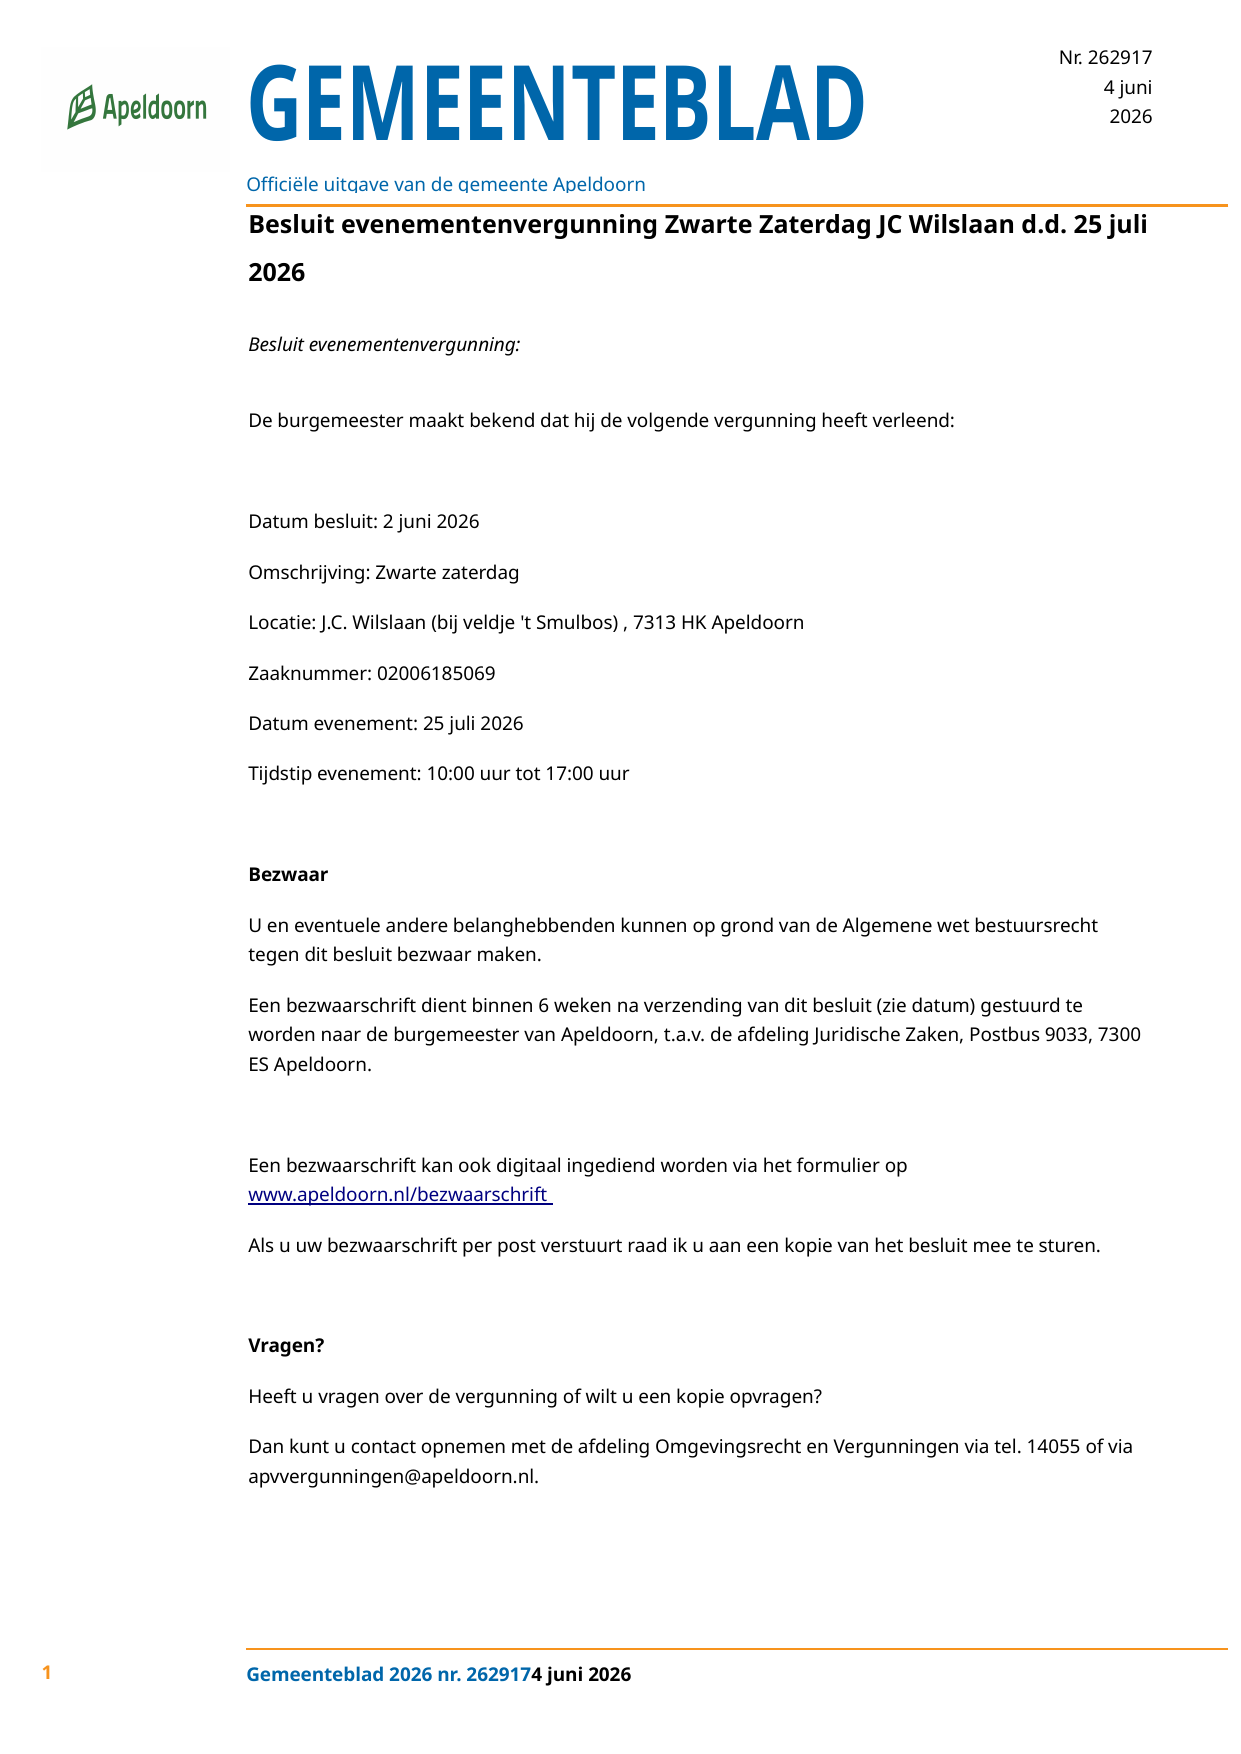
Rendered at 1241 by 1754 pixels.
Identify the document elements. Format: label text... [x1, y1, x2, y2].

text Besluit evenementenvergunning Zwarte Zaterdag JC Wilslaan d.d. 25 juli 2026 [248, 207, 1152, 288]
text Besluit evenementenvergunning: [248, 331, 1152, 357]
text De burgemeester maakt bekend dat hij de volgende vergunning heeft verleend: [248, 408, 1152, 433]
text Als u uw bezwaarschrift per post verstuurt raad ik u aan een kopie van het besluit mee te sturen. [248, 1232, 1152, 1257]
text Dan kunt u contact opnemen met de afdeling Omgevingsrecht en Vergunningen via tel. 14055 of via apvvergunningen@apeldoorn.nl. [248, 1433, 1152, 1489]
text U en eventuele andere belanghebbenden kunnen op grond van de Algemene wet bestuursrecht tegen dit besluit bezwaar maken. [248, 912, 1152, 967]
text Bezwaar [248, 861, 1152, 887]
text Een bezwaarschrift kan ook digitaal ingediend worden via het formulier op www.apeldoorn.nl/bezwaarschrift [248, 1152, 1152, 1207]
text Heeft u vragen over de vergunning of wilt u een kopie opvragen? [248, 1383, 1152, 1409]
text Datum evenement: 25 juli 2026 [248, 710, 1152, 736]
text Zaaknummer: 02006185069 [248, 660, 1152, 685]
text Omschrijving: Zwarte zaterdag [248, 559, 1152, 584]
picture [41, 47, 231, 172]
text Datum besluit: 2 juni 2026 [248, 508, 1152, 534]
text Vragen? [248, 1333, 1152, 1358]
text Tijdstip evenement: 10:00 uur tot 17:00 uur [248, 761, 1152, 786]
text Locatie: J.C. Wilslaan (bij veldje 't Smulbos) , 7313 HK Apeldoorn [248, 609, 1152, 635]
text Een bezwaarschrift dient binnen 6 weken na verzending van dit besluit (zie datum) gestuurd te worden naar de burgemeester van Apeldoorn, t.a.v. de afdeling Juridische Zaken, Postbus 9033, 7300 ES Apeldoorn. [248, 992, 1152, 1077]
